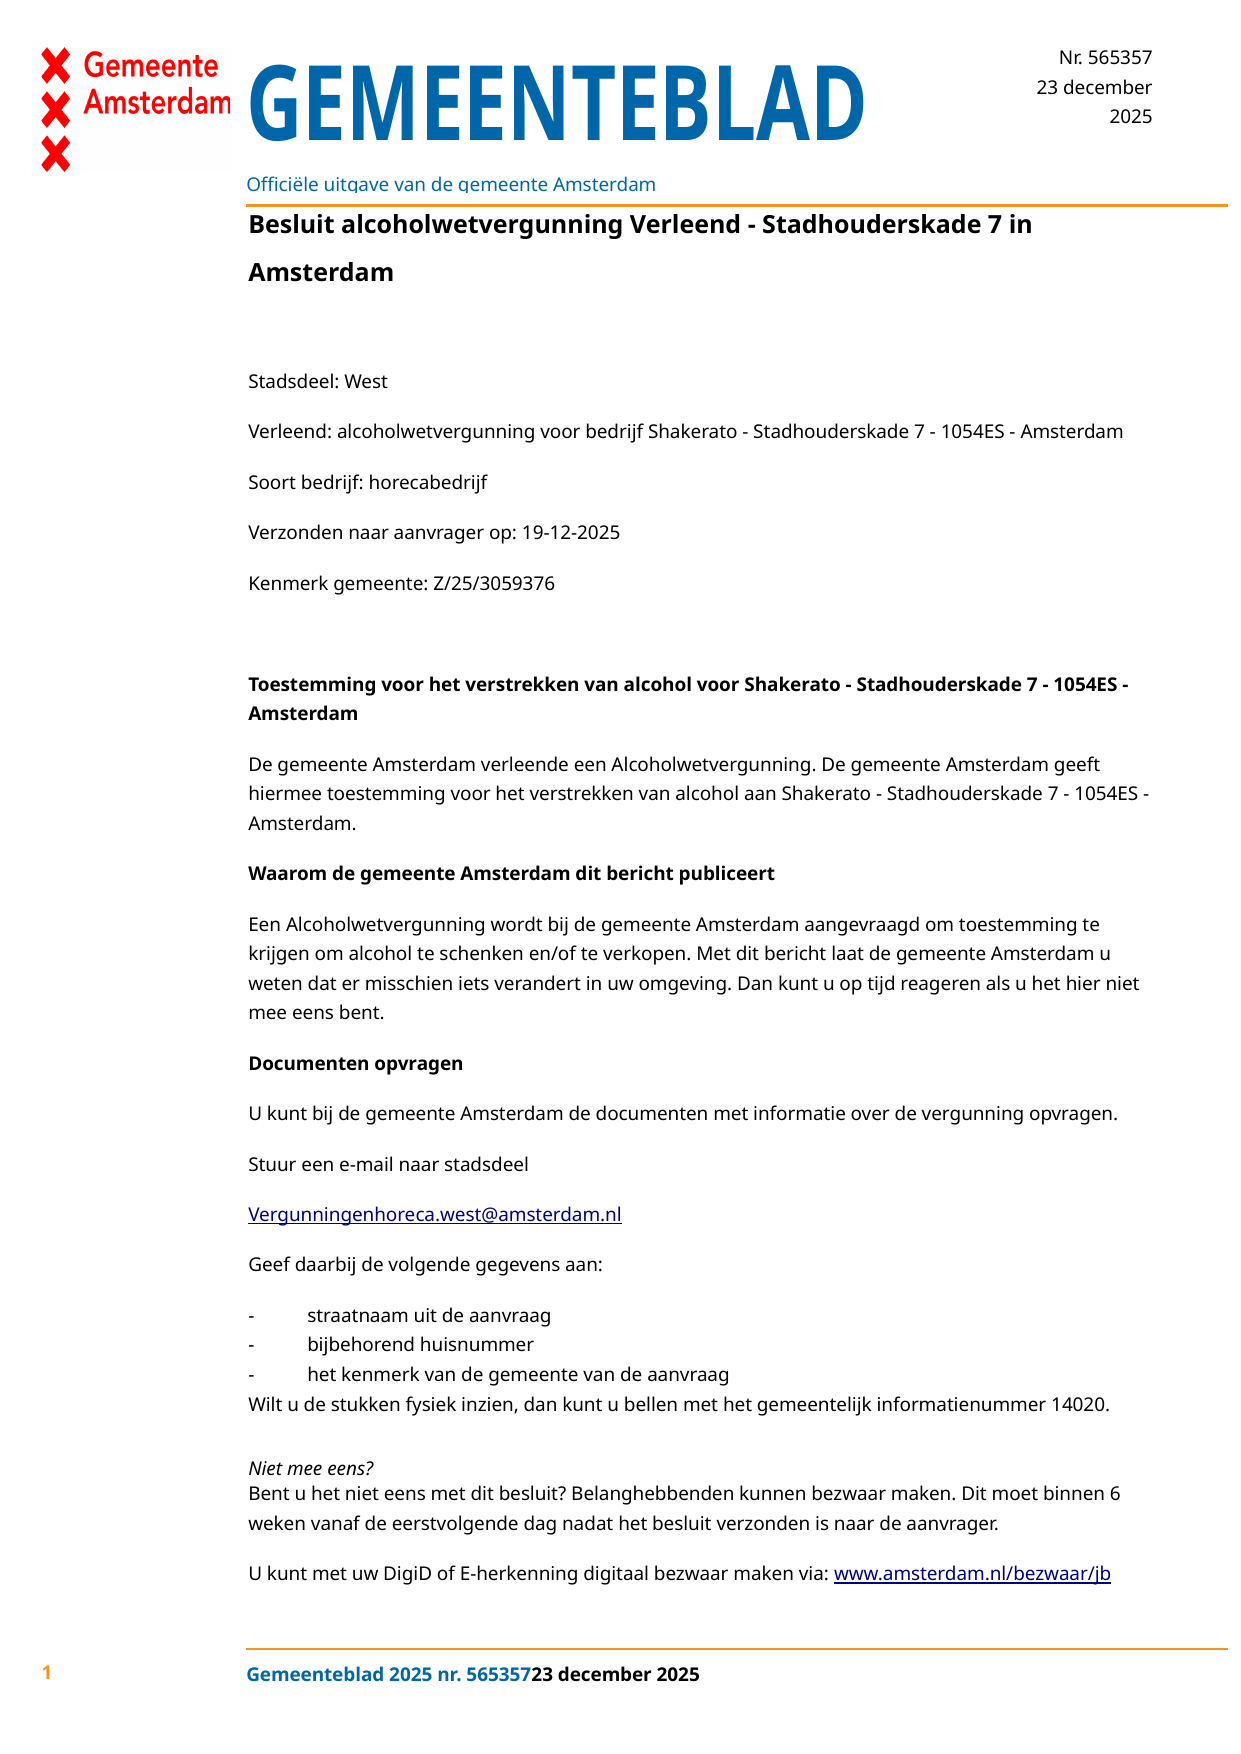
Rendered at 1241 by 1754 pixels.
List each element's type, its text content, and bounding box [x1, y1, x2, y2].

text Wilt u de stukken fysiek inzien, dan kunt u bellen met het gemeentelijk informatienummer 14020. [248, 1391, 1152, 1417]
text Toestemming voor het verstrekken van alcohol voor Shakerato - Stadhouderskade 7 - 1054ES - Amsterdam [248, 671, 1152, 726]
text Stadsdeel: West [248, 368, 1152, 394]
list het kenmerk van de gemeente van de aanvraag [248, 1361, 1152, 1387]
text Verzonden naar aanvrager op: 19-12-2025 [248, 519, 1152, 545]
text Stuur een e-mail naar stadsdeel [248, 1151, 1152, 1177]
text Documenten opvragen [248, 1050, 1152, 1076]
list bijbehorend huisnummer [248, 1332, 1152, 1357]
list straatnaam uit de aanvraag [248, 1302, 1152, 1328]
text Verleend: alcoholwetvergunning voor bedrijf Shakerato - Stadhouderskade 7 - 1054ES - Amsterdam [248, 419, 1152, 444]
picture [41, 47, 231, 172]
text Niet mee eens? [248, 1455, 1152, 1481]
text Geef daarbij de volgende gegevens aan: [248, 1252, 1152, 1277]
text Soort bedrijf: horecabedrijf [248, 469, 1152, 495]
text Kenmerk gemeente: Z/25/3059376 [248, 570, 1152, 596]
text Vergunningenhoreca.west@amsterdam.nl [248, 1201, 1152, 1227]
text U kunt met uw DigiD of E-herkenning digitaal bezwaar maken via: www.amsterdam.nl/bezwaar/jb [248, 1561, 1152, 1586]
text Bent u het niet eens met dit besluit? Belanghebbenden kunnen bezwaar maken. Dit moet binnen 6 weken vanaf de eerstvolgende dag nadat het besluit verzonden is naar de aanvrager. [248, 1481, 1152, 1536]
text U kunt bij de gemeente Amsterdam de documenten met informatie over de vergunning opvragen. [248, 1100, 1152, 1126]
text De gemeente Amsterdam verleende een Alcoholwetvergunning. De gemeente Amsterdam geeft hiermee toestemming voor het verstrekken van alcohol aan Shakerato - Stadhouderskade 7 - 1054ES - Amsterdam. [248, 751, 1152, 836]
text Besluit alcoholwetvergunning Verleend - Stadhouderskade 7 in Amsterdam [248, 207, 1152, 288]
text Een Alcoholwetvergunning wordt bij de gemeente Amsterdam aangevraagd om toestemming te krijgen om alcohol te schenken en/of te verkopen. Met dit bericht laat de gemeente Amsterdam u weten dat er misschien iets verandert in uw omgeving. Dan kunt u op tijd reageren als u het hier niet mee eens bent. [248, 911, 1152, 1025]
text Waarom de gemeente Amsterdam dit bericht publiceert [248, 860, 1152, 886]
